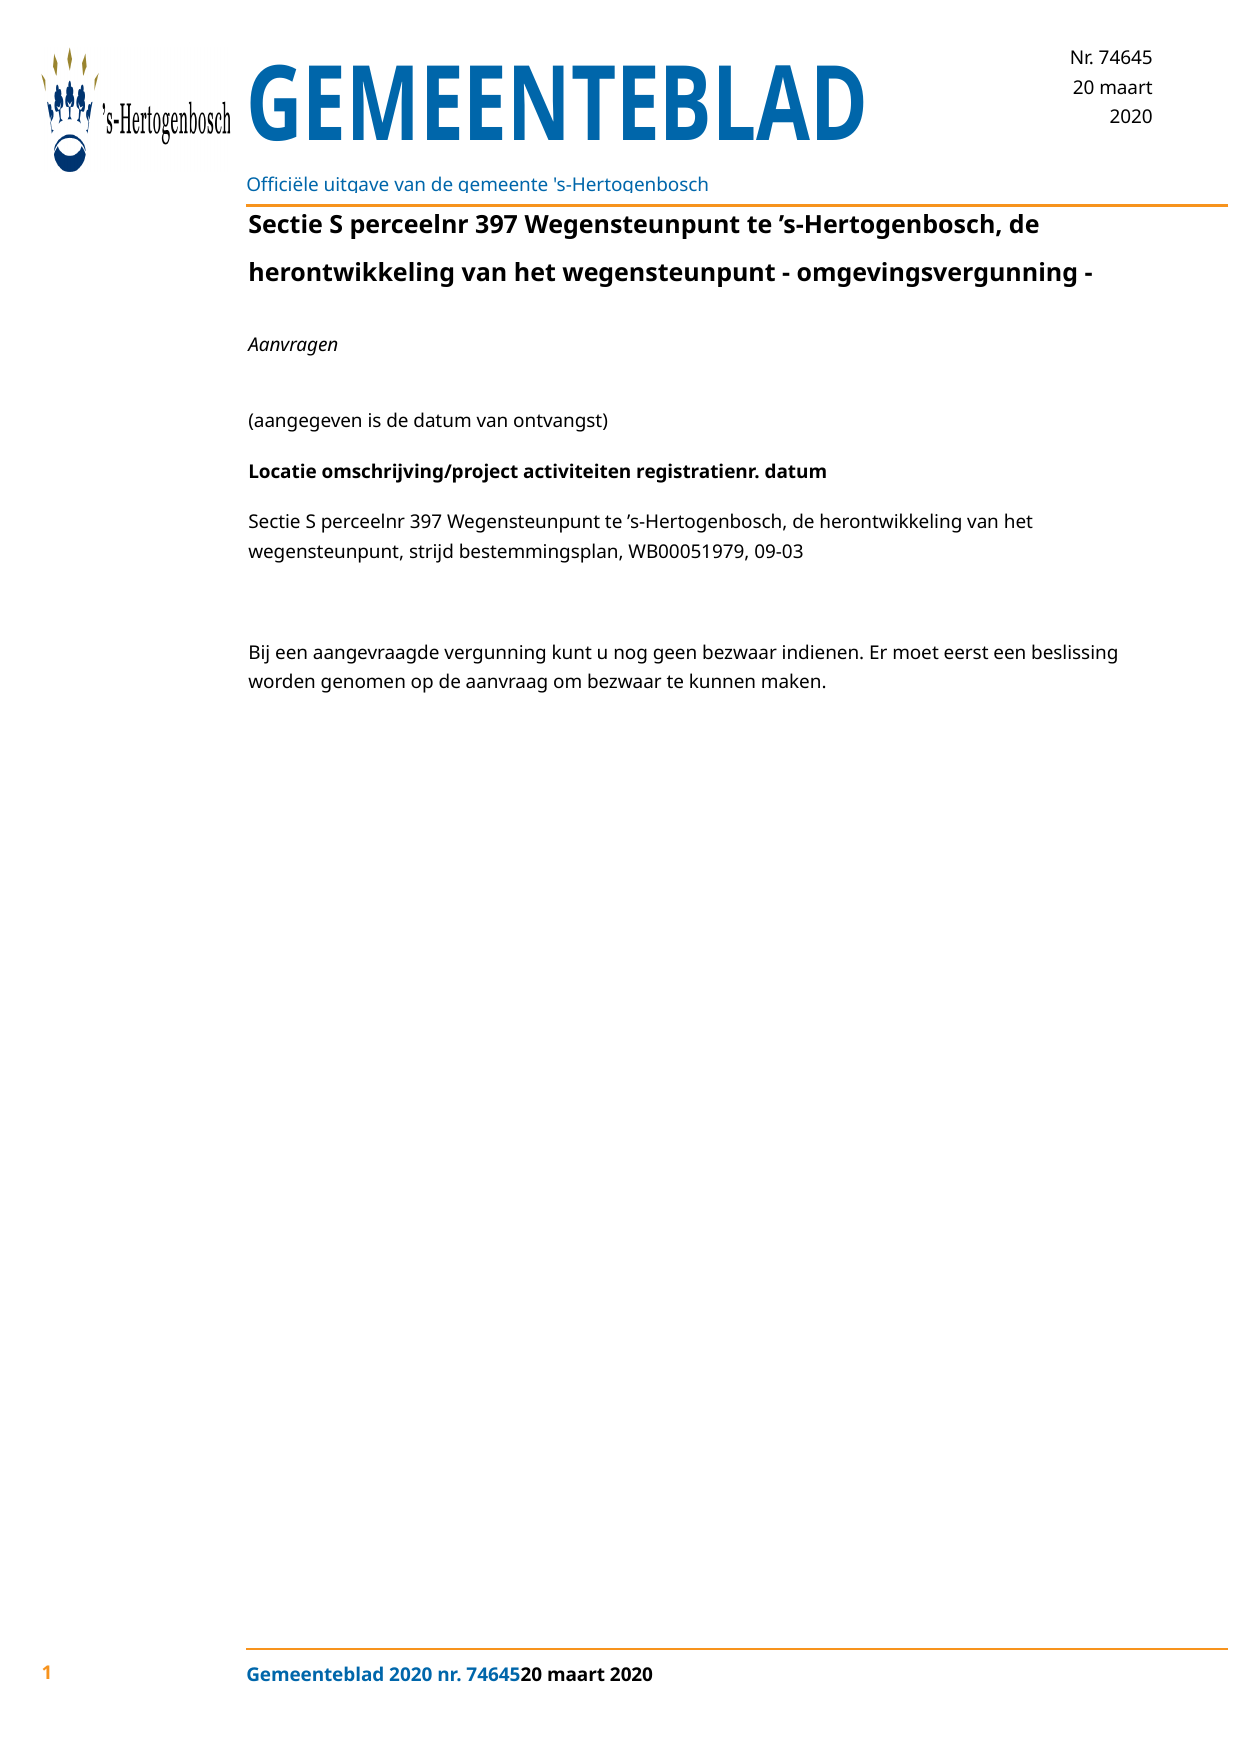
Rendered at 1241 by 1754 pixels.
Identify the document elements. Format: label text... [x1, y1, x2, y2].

text Sectie S perceelnr 397 Wegensteunpunt te ’s-Hertogenbosch, de herontwikkeling van het wegensteunpunt - omgevingsvergunning - [248, 207, 1152, 288]
text Sectie S perceelnr 397 Wegensteunpunt te ’s-Hertogenbosch, de herontwikkeling van het wegensteunpunt, strijd bestemmingsplan, WB00051979, 09-03 [248, 508, 1152, 564]
text Bij een aangevraagde vergunning kunt u nog geen bezwaar indienen. Er moet eerst een beslissing worden genomen op de aanvraag om bezwaar te kunnen maken. [248, 639, 1152, 694]
text (aangegeven is de datum van ontvangst) [248, 408, 1152, 433]
text Aanvragen [248, 331, 1152, 357]
picture [41, 47, 231, 172]
text Locatie omschrijving/project activiteiten registratienr. datum [248, 458, 1152, 484]
